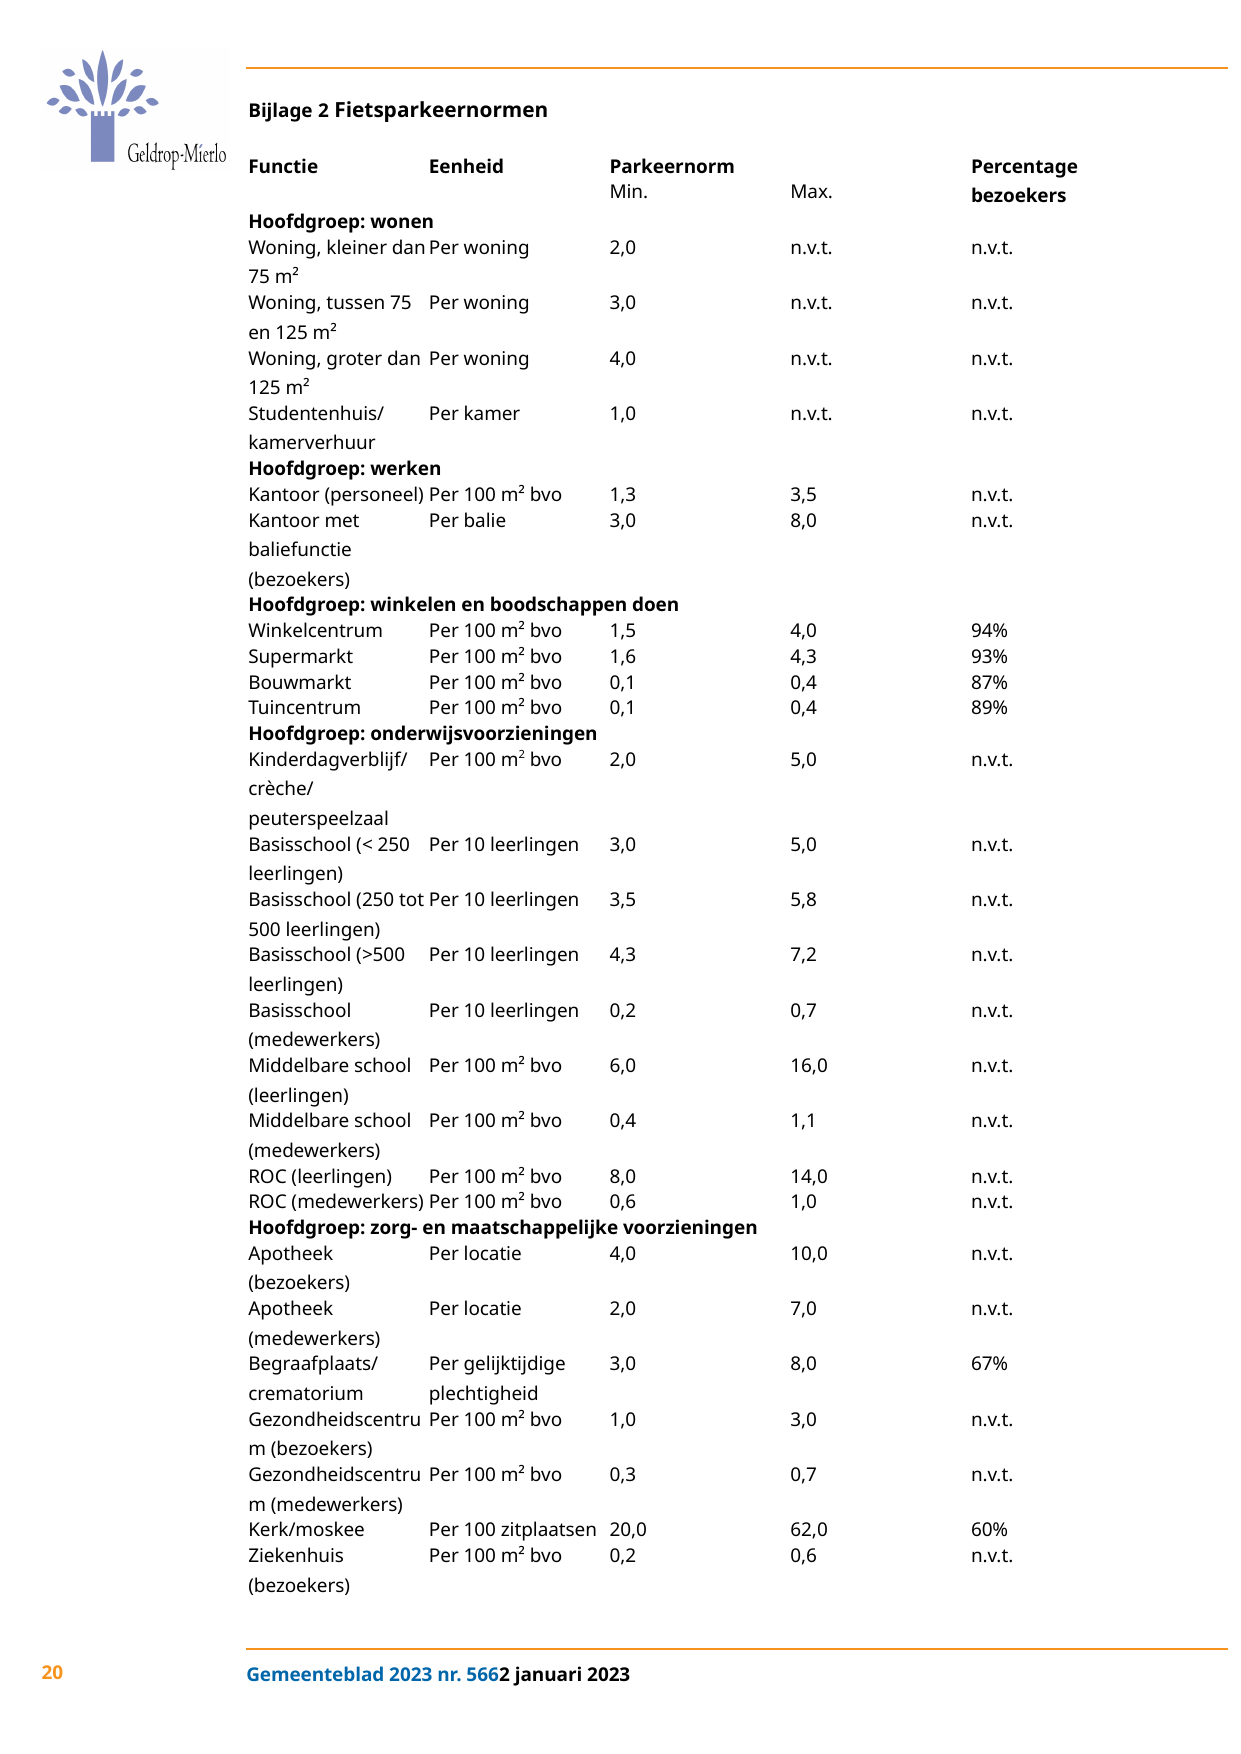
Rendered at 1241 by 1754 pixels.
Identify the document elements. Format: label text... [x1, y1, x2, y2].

table_cell 2,0 [609, 234, 790, 289]
table_cell Per 100 m² bvo [429, 618, 609, 643]
table_cell 0,4 [790, 669, 971, 694]
table_cell Per balie [429, 507, 609, 592]
table_cell 3,0 [609, 1351, 790, 1406]
table_cell Kantoor (personeel) [248, 481, 429, 507]
table_cell n.v.t. [971, 942, 1152, 997]
table_cell 0,2 [609, 1542, 790, 1598]
table_cell Per kamer [429, 400, 609, 455]
table_cell 4,0 [609, 345, 790, 400]
table_cell 87% [971, 669, 1152, 694]
table_cell 14,0 [790, 1163, 971, 1188]
table_cell Tuincentrum [248, 695, 429, 720]
table_cell Basisschool (< 250 leerlingen) [248, 831, 429, 886]
table_header Percentage bezoekers [971, 153, 1152, 208]
table_cell Woning, groter dan 125 m² [248, 345, 429, 400]
table_cell n.v.t. [971, 1295, 1152, 1351]
table_cell n.v.t. [971, 1052, 1152, 1107]
table_cell n.v.t. [790, 234, 971, 289]
table_cell 0,4 [609, 1108, 790, 1163]
table_cell 1,1 [790, 1108, 971, 1163]
table_cell Per 100 m² bvo [429, 1406, 609, 1461]
table_cell 1,0 [609, 1406, 790, 1461]
table_cell 89% [971, 695, 1152, 720]
table_cell 60% [971, 1517, 1152, 1542]
table_cell Hoofdgroep: onderwijsvoorzieningen [248, 720, 1152, 746]
table_cell 0,2 [609, 997, 790, 1052]
table_cell 1,0 [790, 1189, 971, 1214]
table_cell 67% [971, 1351, 1152, 1406]
table_cell 4,0 [790, 618, 971, 643]
table_cell Per 100 m² bvo [429, 1542, 609, 1598]
table_cell n.v.t. [971, 1461, 1152, 1517]
table_cell Per 100 m² bvo [429, 1189, 609, 1214]
table_cell Per 100 zitplaatsen [429, 1517, 609, 1542]
table_cell Hoofdgroep: wonen [248, 208, 1152, 234]
table_cell Supermarkt [248, 643, 429, 669]
table_cell Max. [790, 179, 971, 208]
table_cell 10,0 [790, 1240, 971, 1295]
table_cell Kinderdagverblijf/crèche/peuterspeelzaal [248, 746, 429, 831]
table_cell n.v.t. [971, 746, 1152, 831]
table_cell n.v.t. [971, 831, 1152, 886]
table_cell Per 100 m² bvo [429, 1108, 609, 1163]
table_cell Per 10 leerlingen [429, 942, 609, 997]
table_cell 0,1 [609, 669, 790, 694]
table_cell Basisschool (medewerkers) [248, 997, 429, 1052]
table_cell Gezondheidscentrum (medewerkers) [248, 1461, 429, 1517]
table_header Eenheid [429, 153, 609, 208]
table_cell 3,0 [790, 1406, 971, 1461]
table_cell Hoofdgroep: winkelen en boodschappen doen [248, 592, 1152, 617]
table_cell 0,6 [790, 1542, 971, 1598]
table_cell 3,0 [609, 507, 790, 592]
table_cell 0,7 [790, 1461, 971, 1517]
table_cell n.v.t. [971, 1163, 1152, 1188]
table_cell 3,5 [790, 481, 971, 507]
table_cell 3,0 [609, 289, 790, 345]
table_cell 7,2 [790, 942, 971, 997]
table_cell 1,3 [609, 481, 790, 507]
table_cell Kantoor met baliefunctie (bezoekers) [248, 507, 429, 592]
table_cell Per 100 m² bvo [429, 1461, 609, 1517]
table_cell 16,0 [790, 1052, 971, 1107]
table_cell 94% [971, 618, 1152, 643]
table_cell 1,5 [609, 618, 790, 643]
table_cell n.v.t. [790, 289, 971, 345]
picture [41, 47, 231, 172]
table_cell 5,0 [790, 746, 971, 831]
table_cell Per 100 m² bvo [429, 1163, 609, 1188]
table_cell Hoofdgroep: zorg- en maatschappelijke voorzieningen [248, 1214, 1152, 1240]
table_cell 3,5 [609, 886, 790, 942]
table_cell n.v.t. [971, 507, 1152, 592]
table_cell n.v.t. [971, 1240, 1152, 1295]
table_cell 0,3 [609, 1461, 790, 1517]
table_cell 1,0 [609, 400, 790, 455]
table_cell 4,3 [609, 942, 790, 997]
table_cell Studentenhuis/kamerverhuur [248, 400, 429, 455]
table_cell Apotheek (bezoekers) [248, 1240, 429, 1295]
table_cell 0,6 [609, 1189, 790, 1214]
table_cell n.v.t. [971, 1189, 1152, 1214]
table_cell Per 100 m² bvo [429, 1052, 609, 1107]
table_cell 7,0 [790, 1295, 971, 1351]
table_cell n.v.t. [790, 345, 971, 400]
table_cell n.v.t. [971, 289, 1152, 345]
table_cell Min. [609, 179, 790, 208]
table_cell 2,0 [609, 1295, 790, 1351]
table_cell n.v.t. [971, 345, 1152, 400]
table_cell Winkelcentrum [248, 618, 429, 643]
table_cell Middelbare school (leerlingen) [248, 1052, 429, 1107]
table_cell 93% [971, 643, 1152, 669]
table_cell n.v.t. [971, 886, 1152, 942]
table_cell n.v.t. [971, 1108, 1152, 1163]
table_cell n.v.t. [971, 481, 1152, 507]
table_cell n.v.t. [971, 997, 1152, 1052]
table_cell Per 100 m² bvo [429, 669, 609, 694]
table_cell 20,0 [609, 1517, 790, 1542]
table_cell Per woning [429, 234, 609, 289]
table_cell Per 100 m2 bvo [429, 746, 609, 831]
table_cell Basisschool (>500 leerlingen) [248, 942, 429, 997]
table_cell 5,0 [790, 831, 971, 886]
table_cell Kerk/moskee [248, 1517, 429, 1542]
text Bijlage 2 Fietsparkeernormen [248, 95, 1152, 123]
table_cell Per 100 m² bvo [429, 695, 609, 720]
table_cell Per woning [429, 345, 609, 400]
table_cell Per gelijktijdige plechtigheid [429, 1351, 609, 1406]
table_cell Per 10 leerlingen [429, 831, 609, 886]
table_cell 8,0 [609, 1163, 790, 1188]
table_cell 8,0 [790, 507, 971, 592]
table_cell Ziekenhuis (bezoekers) [248, 1542, 429, 1598]
table_cell Gezondheidscentrum (bezoekers) [248, 1406, 429, 1461]
table_cell 4,3 [790, 643, 971, 669]
table_cell 0,1 [609, 695, 790, 720]
table_cell Per 10 leerlingen [429, 997, 609, 1052]
table_cell n.v.t. [790, 400, 971, 455]
table_cell n.v.t. [971, 400, 1152, 455]
table_cell 6,0 [609, 1052, 790, 1107]
table_cell Bouwmarkt [248, 669, 429, 694]
table_cell 8,0 [790, 1351, 971, 1406]
table_cell Per 10 leerlingen [429, 886, 609, 942]
table_cell Hoofdgroep: werken [248, 455, 1152, 481]
table_cell Basisschool (250 tot 500 leerlingen) [248, 886, 429, 942]
table_cell Woning, tussen 75 en 125 m² [248, 289, 429, 345]
table_cell 0,7 [790, 997, 971, 1052]
table_cell ROC (leerlingen) [248, 1163, 429, 1188]
table_cell Begraafplaats/crematorium [248, 1351, 429, 1406]
table_cell ROC (medewerkers) [248, 1189, 429, 1214]
table_cell 4,0 [609, 1240, 790, 1295]
table_cell Middelbare school (medewerkers) [248, 1108, 429, 1163]
table_cell Per 100 m² bvo [429, 643, 609, 669]
table_cell Apotheek (medewerkers) [248, 1295, 429, 1351]
table_cell Per 100 m² bvo [429, 481, 609, 507]
table_cell 1,6 [609, 643, 790, 669]
table_cell n.v.t. [971, 234, 1152, 289]
table_cell 0,4 [790, 695, 971, 720]
table_cell Per locatie [429, 1240, 609, 1295]
table_header Functie [248, 153, 429, 208]
table_cell 5,8 [790, 886, 971, 942]
table_cell 62,0 [790, 1517, 971, 1542]
table_cell Per woning [429, 289, 609, 345]
table_header Parkeernorm [609, 153, 971, 179]
table_cell Woning, kleiner dan 75 m² [248, 234, 429, 289]
table_cell 2,0 [609, 746, 790, 831]
table_cell 3,0 [609, 831, 790, 886]
table_cell Per locatie [429, 1295, 609, 1351]
table_cell n.v.t. [971, 1406, 1152, 1461]
table_cell n.v.t. [971, 1542, 1152, 1598]
